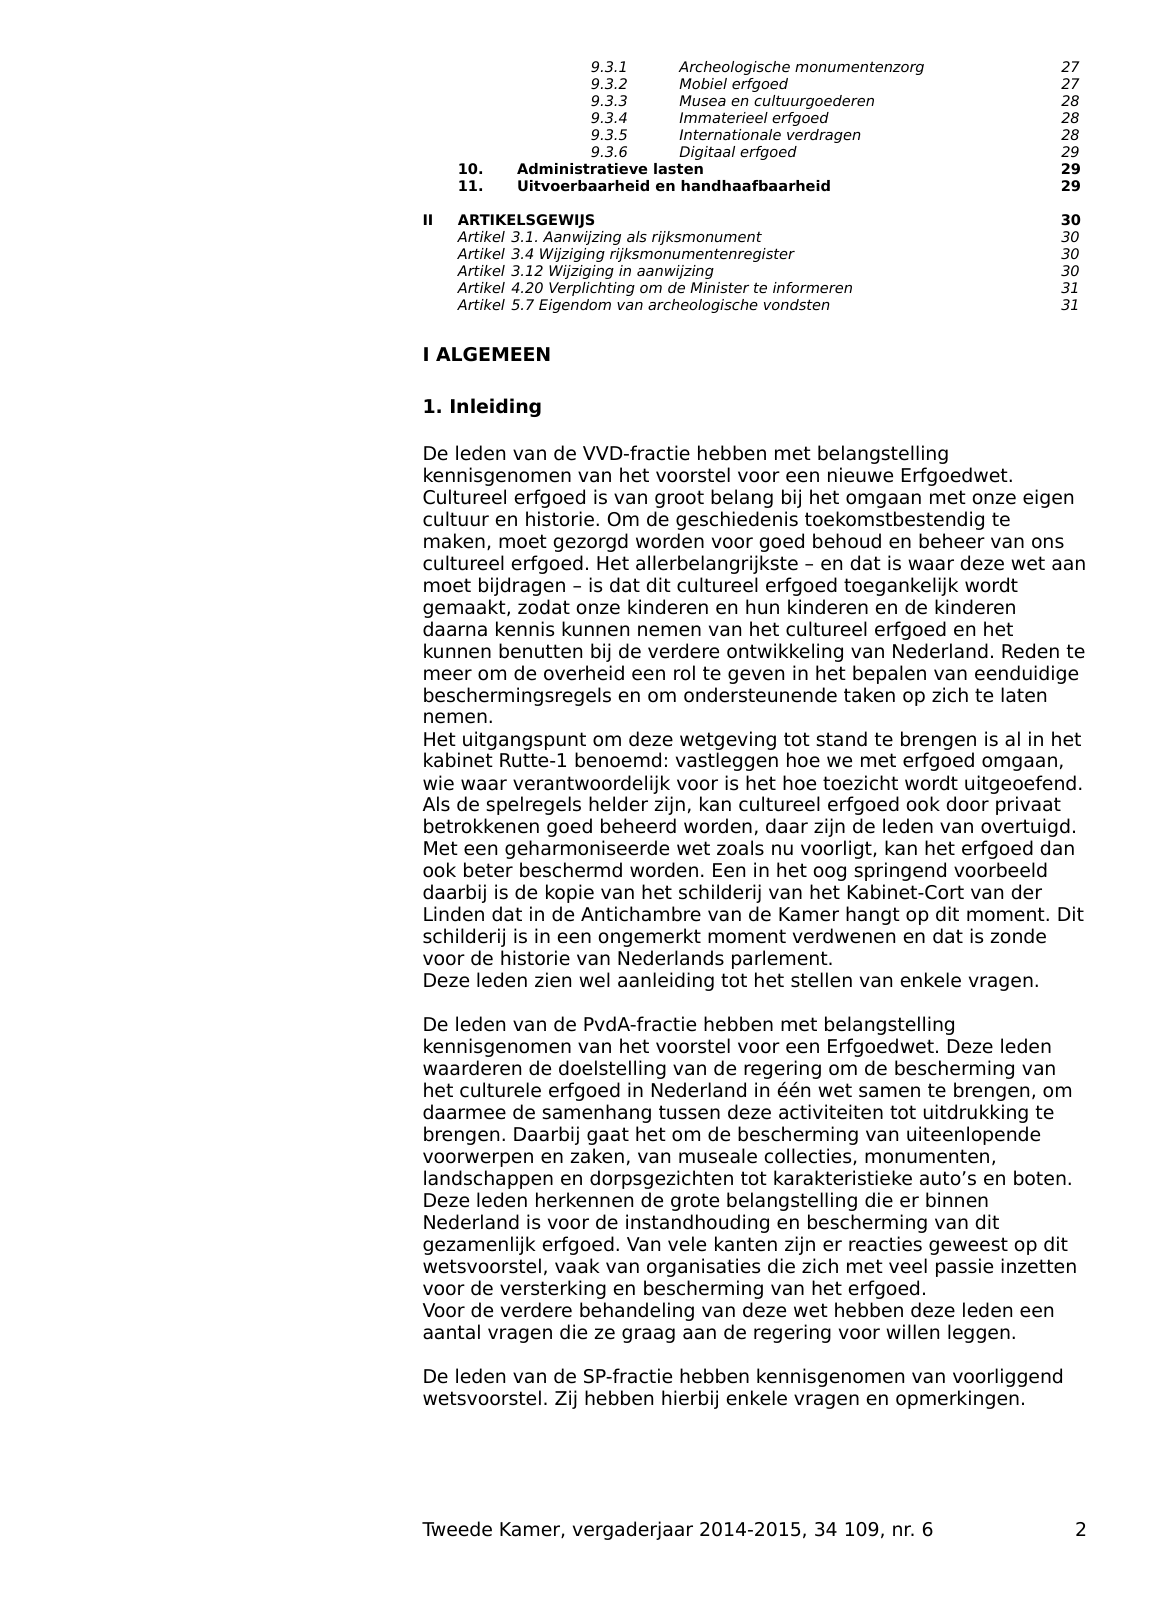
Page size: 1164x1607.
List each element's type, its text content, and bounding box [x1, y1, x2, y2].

table_cell Uitvoerbaarheid en handhaafbaarheid [511, 178, 1027, 195]
table_cell 31 [1028, 280, 1087, 297]
table_cell [1028, 195, 1087, 212]
table_cell [422, 280, 452, 297]
table_cell [422, 127, 452, 144]
text Deze leden zien wel aanleiding tot het stellen van enkele vragen. [422, 970, 1087, 992]
text Voor de verdere behandeling van deze wet hebben deze leden een aantal vragen die ze graag aan de regering voor willen leggen. [422, 1300, 1087, 1344]
table_cell 30 [1028, 212, 1087, 229]
table_cell [422, 161, 452, 178]
table_cell 9.3.1 [585, 59, 673, 76]
table_cell 30 [1028, 229, 1087, 246]
table_cell 30 [1028, 263, 1087, 280]
table_cell Artikel 3.1. Aanwijzing als rijksmonument [452, 229, 1027, 246]
table_cell 28 [1028, 127, 1087, 144]
table_cell 9.3.5 [585, 127, 673, 144]
table_cell [422, 229, 452, 246]
table_cell [422, 297, 452, 314]
table_cell 11. [452, 178, 511, 195]
table_cell Internationale verdragen [673, 127, 1027, 144]
table_cell Immaterieel erfgoed [673, 110, 1027, 127]
table_cell Musea en cultuurgoederen [673, 93, 1027, 110]
subtitle I ALGEMEEN [422, 344, 1087, 366]
table_cell [511, 195, 584, 212]
text Het uitgangspunt om deze wetgeving tot stand te brengen is al in het kabinet Rutte-1 benoemd: vastleggen hoe we met erfgoed omgaan, wie waar verantwoordelijk voor is het hoe toezicht wordt uitgeoefend. Als de spelregels helder zijn, kan cultureel erfgoed ook door privaat betrokkenen goed beheerd worden, daar zijn de leden van overtuigd. Met een geharmoniseerde wet zoals nu voorligt, kan het erfgoed dan ook beter beschermd worden. Een in het oog springend voorbeeld daarbij is de kopie van het schilderij van het Kabinet-Cort van der Linden dat in de Antichambre van de Kamer hangt op dit moment. Dit schilderij is in een ongemerkt moment verdwenen en dat is zonde voor de historie van Nederlands parlement. [422, 728, 1087, 970]
table_cell [422, 110, 452, 127]
table_cell [422, 263, 452, 280]
table_cell [452, 127, 511, 144]
table_cell [585, 195, 673, 212]
table_cell 29 [1028, 178, 1087, 195]
table_cell Artikel 4.20 Verplichting om de Minister te informeren [452, 280, 1027, 297]
table_cell Digitaal erfgoed [673, 144, 1027, 161]
table_cell Artikel 3.12 Wijziging in aanwijzing [452, 263, 1027, 280]
table_cell 30 [1028, 246, 1087, 263]
table_cell 27 [1028, 76, 1087, 93]
table_cell [422, 246, 452, 263]
table_cell 10. [452, 161, 511, 178]
table_cell [452, 144, 511, 161]
table_cell 29 [1028, 161, 1087, 178]
table_cell 27 [1028, 59, 1087, 76]
table_cell [422, 76, 452, 93]
table_cell 28 [1028, 110, 1087, 127]
table_cell Archeologische monumentenzorg [673, 59, 1027, 76]
table_cell 29 [1028, 144, 1087, 161]
table_cell II [422, 212, 452, 229]
table_cell [422, 93, 452, 110]
text De leden van de SP-fractie hebben kennisgenomen van voorliggend wetsvoorstel. Zij hebben hierbij enkele vragen en opmerkingen. [422, 1366, 1087, 1410]
table_cell [511, 76, 584, 93]
table_cell [511, 110, 584, 127]
table_cell [452, 93, 511, 110]
table_cell 31 [1028, 297, 1087, 314]
table_cell Artikel 5.7 Eigendom van archeologische vondsten [452, 297, 1027, 314]
table_cell 9.3.6 [585, 144, 673, 161]
table_cell [452, 59, 511, 76]
table_cell [511, 59, 584, 76]
table_cell 9.3.3 [585, 93, 673, 110]
table_cell ARTIKELSGEWIJS [452, 212, 1027, 229]
table_cell 28 [1028, 93, 1087, 110]
table_cell [511, 144, 584, 161]
table_cell 9.3.2 [585, 76, 673, 93]
table_cell Mobiel erfgoed [673, 76, 1027, 93]
table_cell [422, 178, 452, 195]
table_cell [511, 93, 584, 110]
table_cell [422, 59, 452, 76]
table_cell [452, 110, 511, 127]
subtitle 1. Inleiding [422, 396, 1087, 418]
table_cell Administratieve lasten [511, 161, 1027, 178]
text De leden van de VVD-fractie hebben met belangstelling kennisgenomen van het voorstel voor een nieuwe Erfgoedwet. Cultureel erfgoed is van groot belang bij het omgaan met onze eigen cultuur en historie. Om de geschiedenis toekomstbestendig te maken, moet gezorgd worden voor goed behoud en beheer van ons cultureel erfgoed. Het allerbelangrijkste – en dat is waar deze wet aan moet bijdragen – is dat dit cultureel erfgoed toegankelijk wordt gemaakt, zodat onze kinderen en hun kinderen en de kinderen daarna kennis kunnen nemen van het cultureel erfgoed en het kunnen benutten bij de verdere ontwikkeling van Nederland. Reden te meer om de overheid een rol te geven in het bepalen van eenduidige beschermingsregels en om ondersteunende taken op zich te laten nemen. [422, 443, 1087, 728]
table_cell [422, 144, 452, 161]
table_cell [511, 127, 584, 144]
table_cell [452, 195, 511, 212]
table_cell Artikel 3.4 Wijziging rijksmonumentenregister [452, 246, 1027, 263]
table_cell [422, 195, 452, 212]
table_cell 9.3.4 [585, 110, 673, 127]
table_cell [673, 195, 1027, 212]
table_cell [452, 76, 511, 93]
text De leden van de PvdA-fractie hebben met belangstelling kennisgenomen van het voorstel voor een Erfgoedwet. Deze leden waarderen de doelstelling van de regering om de bescherming van het culturele erfgoed in Nederland in één wet samen te brengen, om daarmee de samenhang tussen deze activiteiten tot uitdrukking te brengen. Daarbij gaat het om de bescherming van uiteenlopende voorwerpen en zaken, van museale collecties, monumenten, landschappen en dorpsgezichten tot karakteristieke auto’s en boten. Deze leden herkennen de grote belangstelling die er binnen Nederland is voor de instandhouding en bescherming van dit gezamenlijk erfgoed. Van vele kanten zijn er reacties geweest op dit wetsvoorstel, vaak van organisaties die zich met veel passie inzetten voor de versterking en bescherming van het erfgoed. [422, 1014, 1087, 1300]
